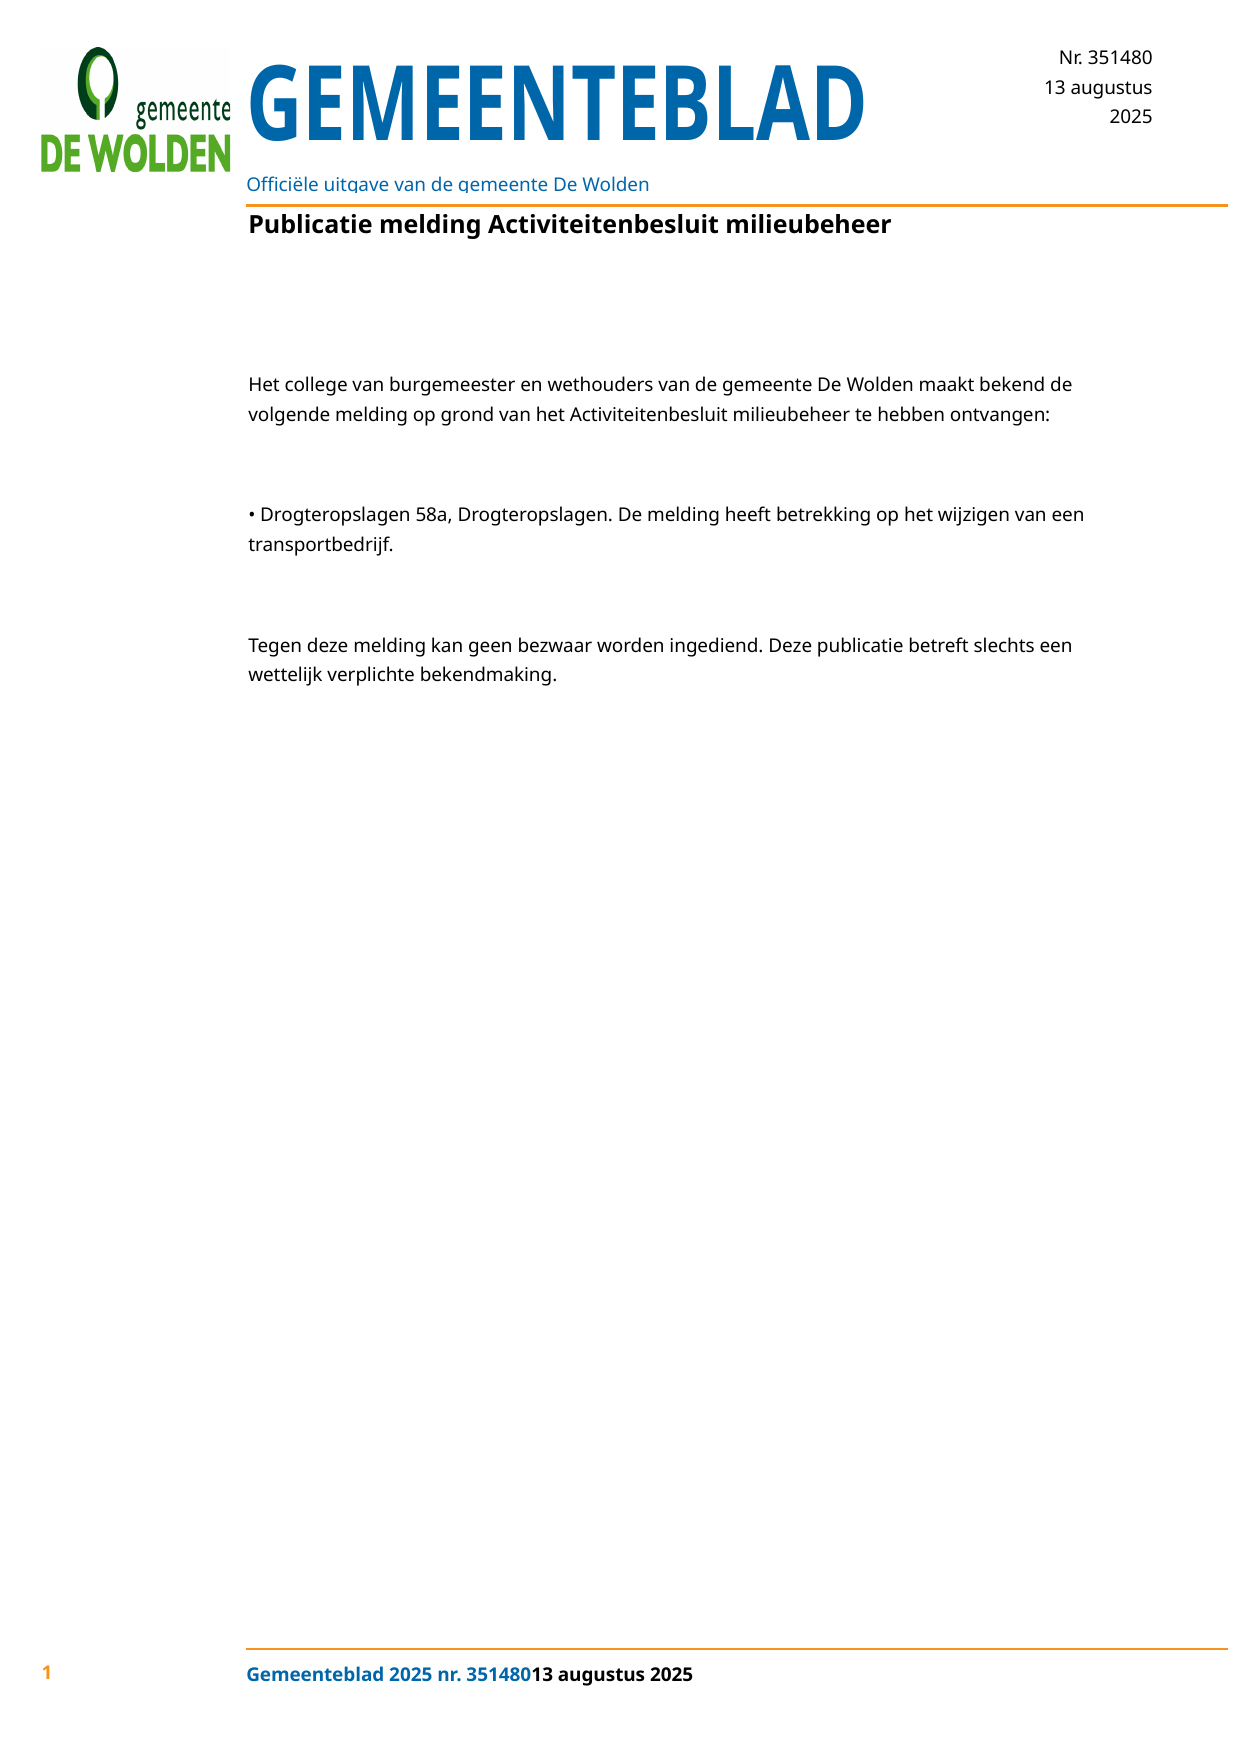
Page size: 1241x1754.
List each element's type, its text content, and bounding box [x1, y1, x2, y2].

picture [41, 47, 231, 172]
text Het college van burgemeester en wethouders van de gemeente De Wolden maakt bekend de volgende melding op grond van het Activiteitenbesluit milieubeheer te hebben ontvangen: [248, 371, 1152, 426]
text Publicatie melding Activiteitenbesluit milieubeheer [248, 207, 1152, 241]
text • Drogteropslagen 58a, Drogteropslagen. De melding heeft betrekking op het wijzigen van een transportbedrijf. [248, 502, 1152, 557]
text Tegen deze melding kan geen bezwaar worden ingediend. Deze publicatie betreft slechts een wettelijk verplichte bekendmaking. [248, 632, 1152, 687]
